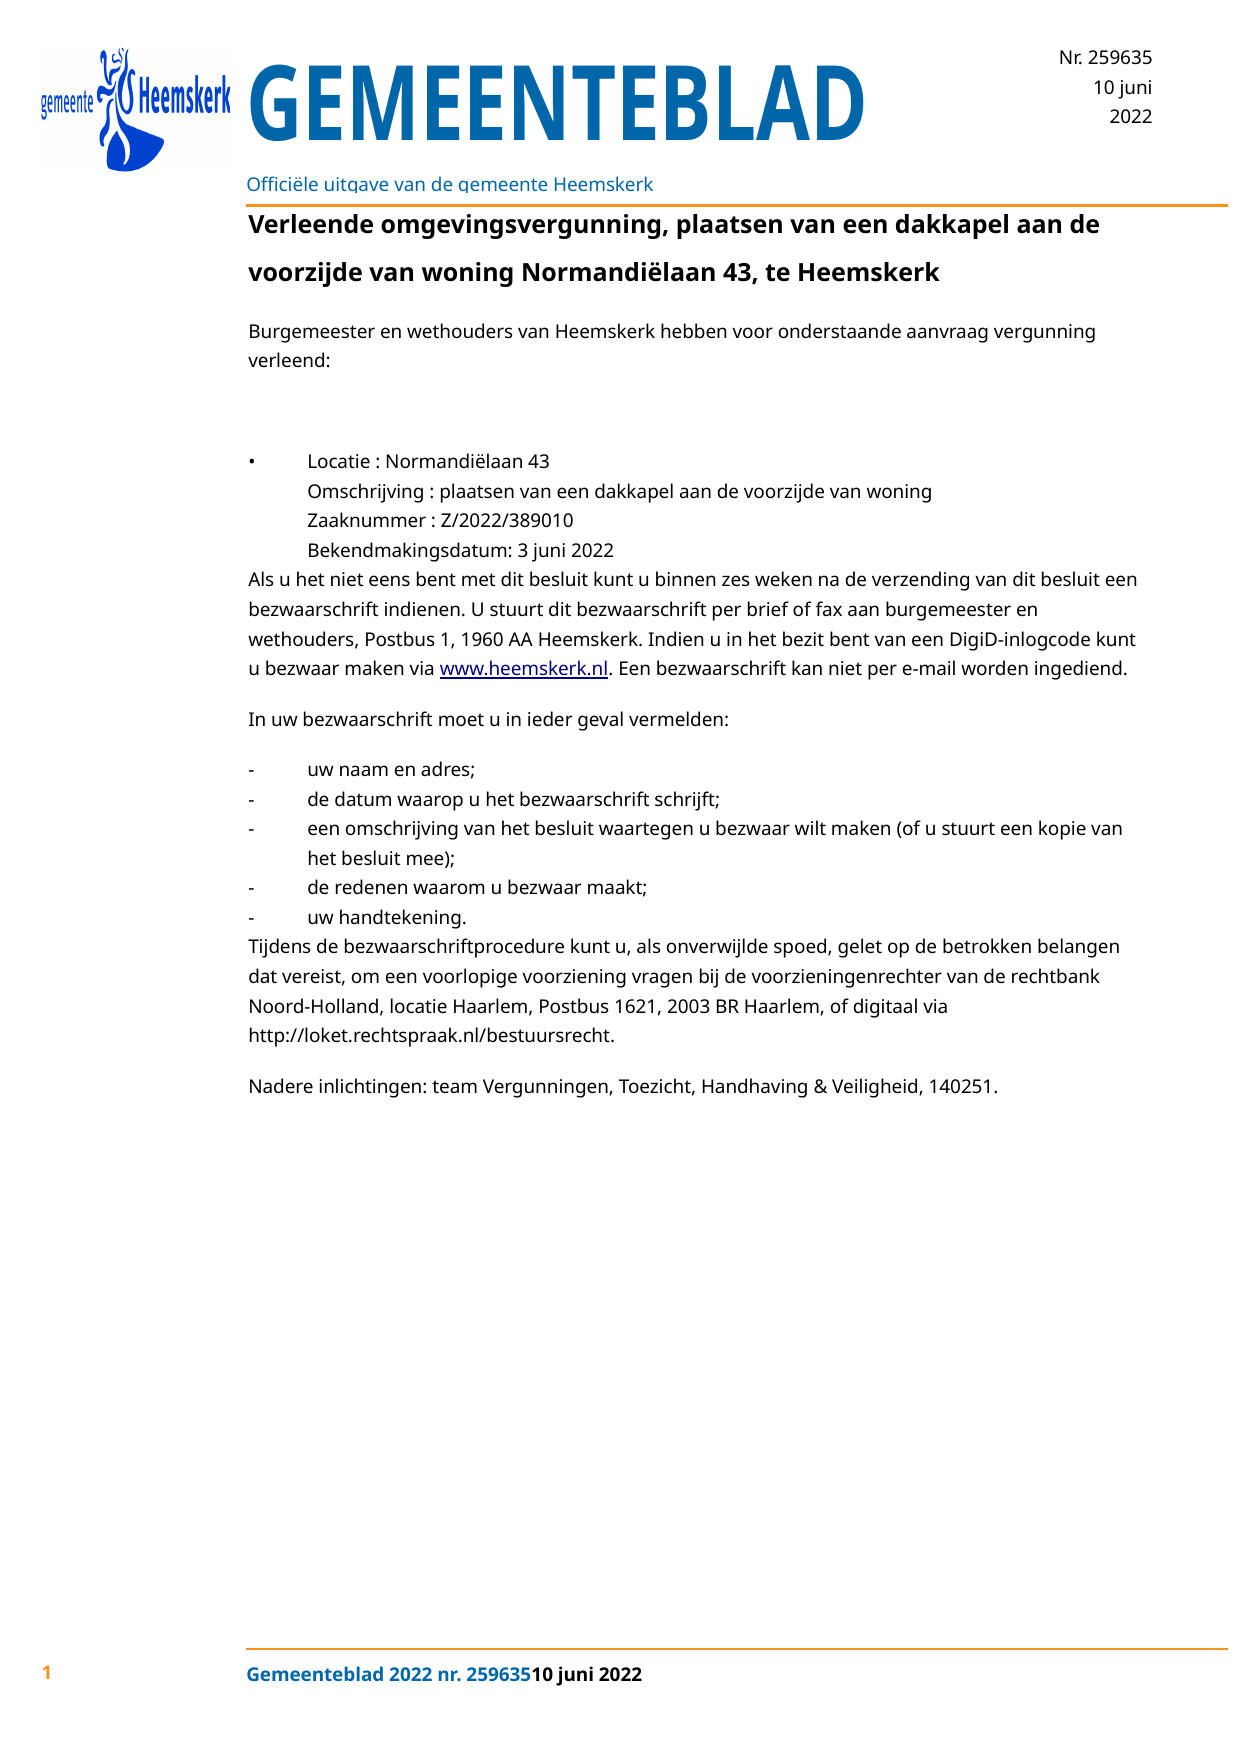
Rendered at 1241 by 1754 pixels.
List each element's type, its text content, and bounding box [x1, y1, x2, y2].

list Zaaknummer : Z/2022/389010 [248, 507, 1152, 533]
text Burgemeester en wethouders van Heemskerk hebben voor onderstaande aanvraag vergunning verleend: [248, 318, 1152, 373]
list Bekendmakingsdatum: 3 juni 2022 [248, 537, 1152, 563]
list de redenen waarom u bezwaar maakt; [248, 874, 1152, 900]
text Tijdens de bezwaarschriftprocedure kunt u, als onverwijlde spoed, gelet op de betrokken belangen dat vereist, om een voorlopige voorziening vragen bij de voorzieningenrechter van de rechtbank Noord-Holland, locatie Haarlem, Postbus 1621, 2003 BR Haarlem, of digitaal via http://loket.rechtspraak.nl/bestuursrecht. [248, 934, 1152, 1048]
list uw handtekening. [248, 904, 1152, 930]
text In uw bezwaarschrift moet u in ieder geval vermelden: [248, 706, 1152, 732]
picture [41, 47, 231, 172]
list een omschrijving van het besluit waartegen u bezwaar wilt maken (of u stuurt een kopie van het besluit mee); [248, 815, 1152, 871]
text Nadere inlichtingen: team Vergunningen, Toezicht, Handhaving & Veiligheid, 140251. [248, 1073, 1152, 1099]
text Als u het niet eens bent met dit besluit kunt u binnen zes weken na de verzending van dit besluit een bezwaarschrift indienen. U stuurt dit bezwaarschrift per brief of fax aan burgemeester en wethouders, Postbus 1, 1960 AA Heemskerk. Indien u in het bezit bent van een DigiD-inlogcode kunt u bezwaar maken via www.heemskerk.nl. Een bezwaarschrift kan niet per e-mail worden ingediend. [248, 567, 1152, 681]
list uw naam en adres; [248, 756, 1152, 782]
text Verleende omgevingsvergunning, plaatsen van een dakkapel aan de voorzijde van woning Normandiëlaan 43, te Heemskerk [248, 207, 1152, 288]
list Locatie : Normandiëlaan 43 [248, 448, 1152, 474]
list de datum waarop u het bezwaarschrift schrijft; [248, 786, 1152, 812]
list Omschrijving : plaatsen van een dakkapel aan de voorzijde van woning [248, 478, 1152, 504]
